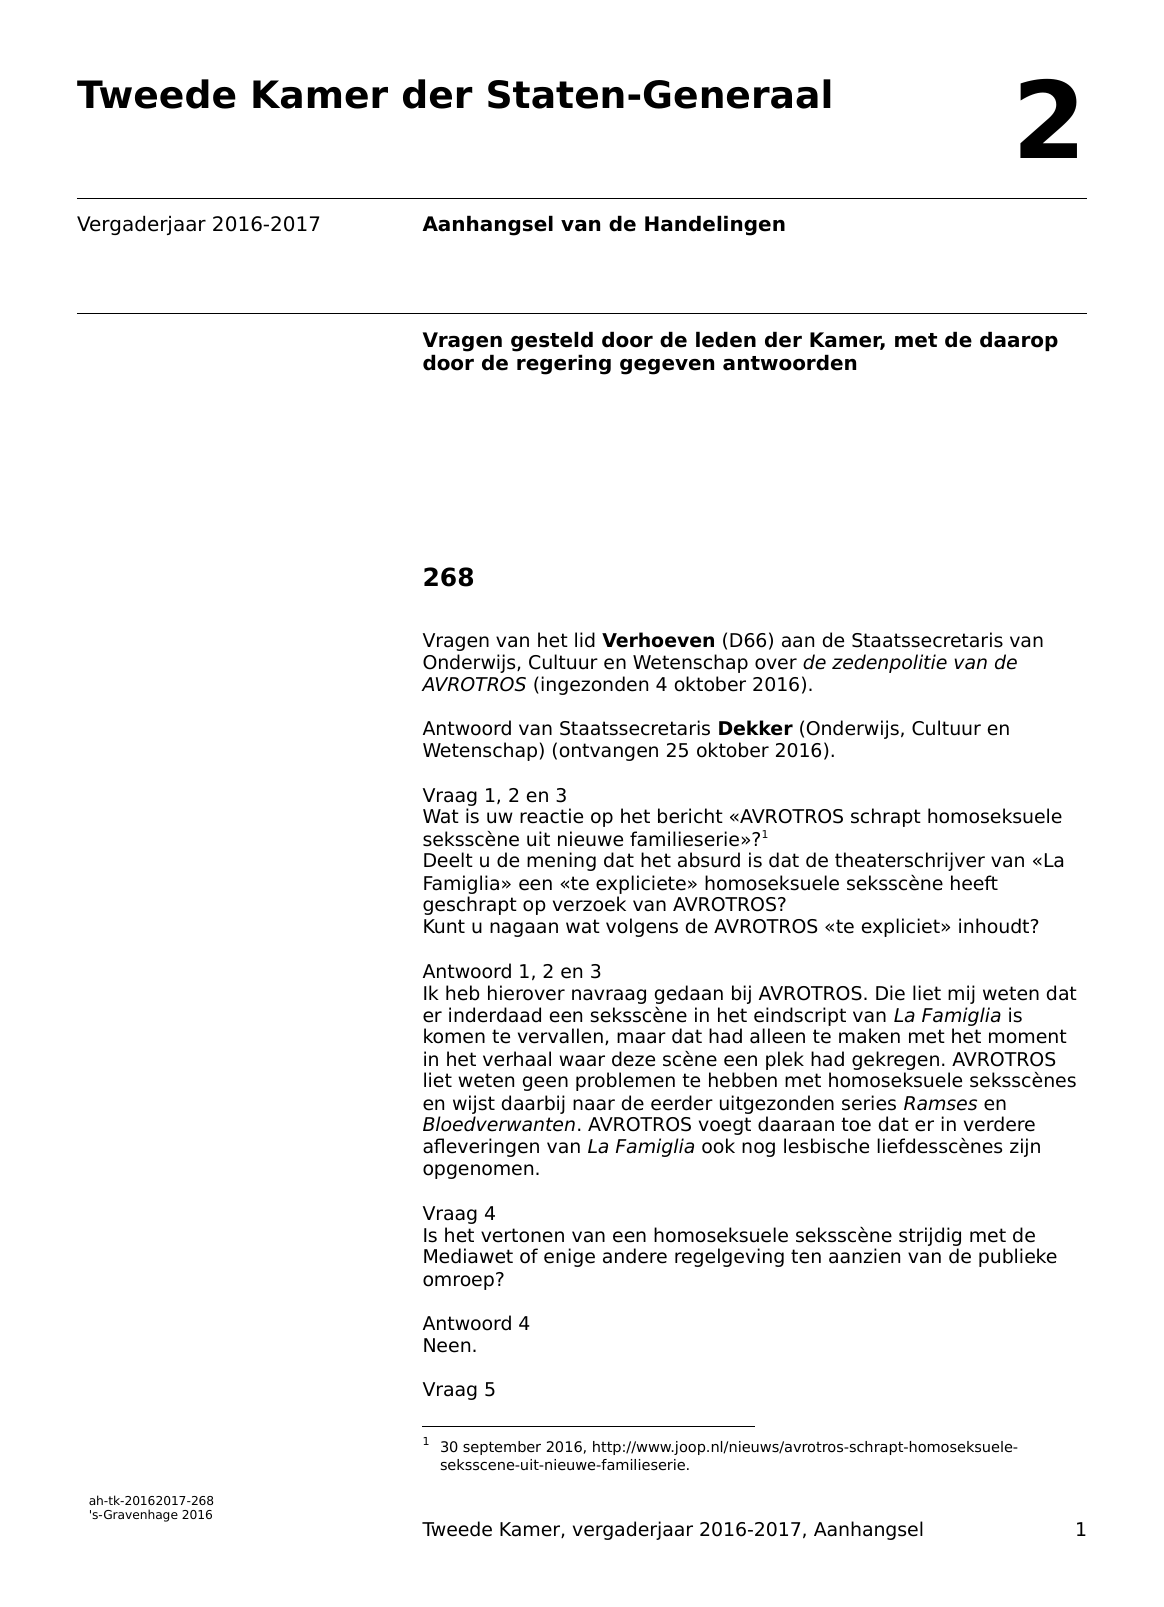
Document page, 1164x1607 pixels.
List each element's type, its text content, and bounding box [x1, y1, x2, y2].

table_header 2 [886, 59, 1087, 198]
text 's-Gravenhage 2016 [88, 1508, 323, 1522]
text Vraag 4 [422, 1202, 1087, 1224]
text Vragen van het lid Verhoeven (D66) aan de Staatssecretaris van Onderwijs, Cultuur en Wetenschap over de zedenpolitie van de AVROTROS (ingezonden 4 oktober 2016). [422, 630, 1087, 696]
text Deelt u de mening dat het absurd is dat de theaterschrijver van «La Famiglia» een «te expliciete» homoseksuele seksscène heeft geschrapt op verzoek van AVROTROS? [422, 850, 1087, 916]
text 268 [422, 563, 1087, 592]
table_cell Vragen gesteld door de leden der Kamer, met de daarop door de regering gegeven antwoorden [422, 314, 1087, 375]
text Neen. [422, 1334, 1087, 1357]
text 30 september 2016, http://www.joop.nl/nieuws/avrotros-schrapt-homoseksuele-seksscene-uit-nieuwe-familieserie. [422, 1435, 1087, 1474]
table_cell Vergaderjaar 2016-2017 [77, 199, 422, 313]
text Vraag 1, 2 en 3 [422, 784, 1087, 806]
text Wat is uw reactie op het bericht «AVROTROS schrapt homoseksuele seksscène uit nieuwe familieserie»? [422, 806, 1087, 850]
text Is het vertonen van een homoseksuele seksscène strijdig met de Mediawet of enige andere regelgeving ten aanzien van de publieke omroep? [422, 1224, 1087, 1290]
text Antwoord 4 [422, 1313, 1087, 1334]
text Antwoord 1, 2 en 3 [422, 961, 1087, 982]
text Vraag 5 [422, 1379, 1087, 1401]
text Antwoord van Staatssecretaris Dekker (Onderwijs, Cultuur en Wetenschap) (ontvangen 25 oktober 2016). [422, 718, 1087, 762]
text ah-tk-20162017-268 [88, 1494, 323, 1508]
table_cell Aanhangsel van de Handelingen [422, 199, 1087, 313]
table_header Tweede Kamer der Staten-Generaal [77, 59, 886, 198]
text Ik heb hierover navraag gedaan bij AVROTROS. Die liet mij weten dat er inderdaad een seksscène in het eindscript van La Famiglia is komen te vervallen, maar dat had alleen te maken met het moment in het verhaal waar deze scène een plek had gekregen. AVROTROS liet weten geen problemen te hebben met homoseksuele seksscènes en wijst daarbij naar de eerder uitgezonden series Ramses en Bloedverwanten. AVROTROS voegt daaraan toe dat er in verdere afleveringen van La Famiglia ook nog lesbische liefdesscènes zijn opgenomen. [422, 982, 1087, 1180]
table_cell [77, 314, 422, 375]
text Kunt u nagaan wat volgens de AVROTROS «te expliciet» inhoudt? [422, 916, 1087, 938]
